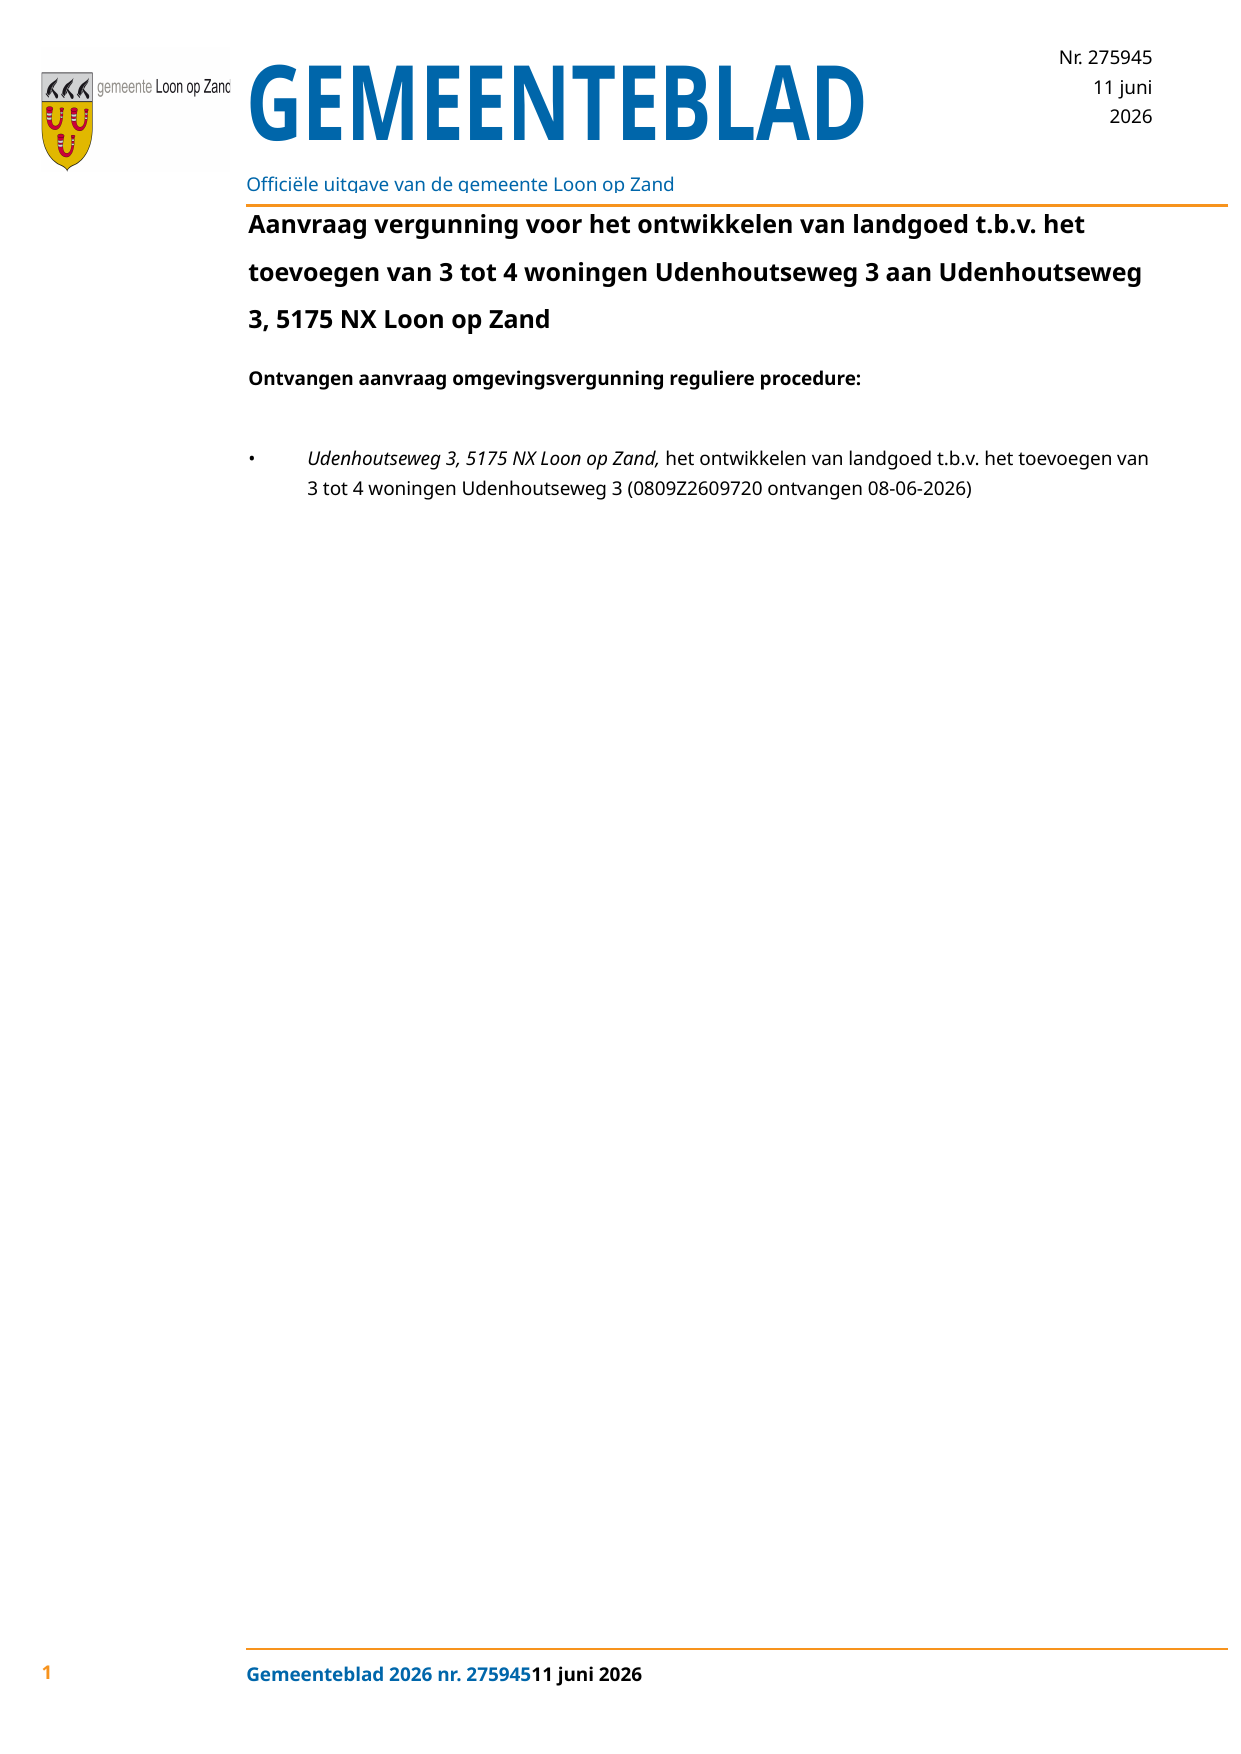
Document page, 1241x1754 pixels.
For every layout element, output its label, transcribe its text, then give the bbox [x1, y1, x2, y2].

text Aanvraag vergunning voor het ontwikkelen van landgoed t.b.v. het toevoegen van 3 tot 4 woningen Udenhoutseweg 3 aan Udenhoutseweg 3, 5175 NX Loon op Zand [248, 207, 1152, 336]
text Ontvangen aanvraag omgevingsvergunning reguliere procedure: [248, 366, 1152, 391]
list Udenhoutseweg 3, 5175 NX Loon op Zand, het ontwikkelen van landgoed t.b.v. het toevoegen van 3 tot 4 woningen Udenhoutseweg 3 (0809Z2609720 ontvangen 08-06-2026) [248, 446, 1152, 501]
picture [41, 47, 231, 172]
